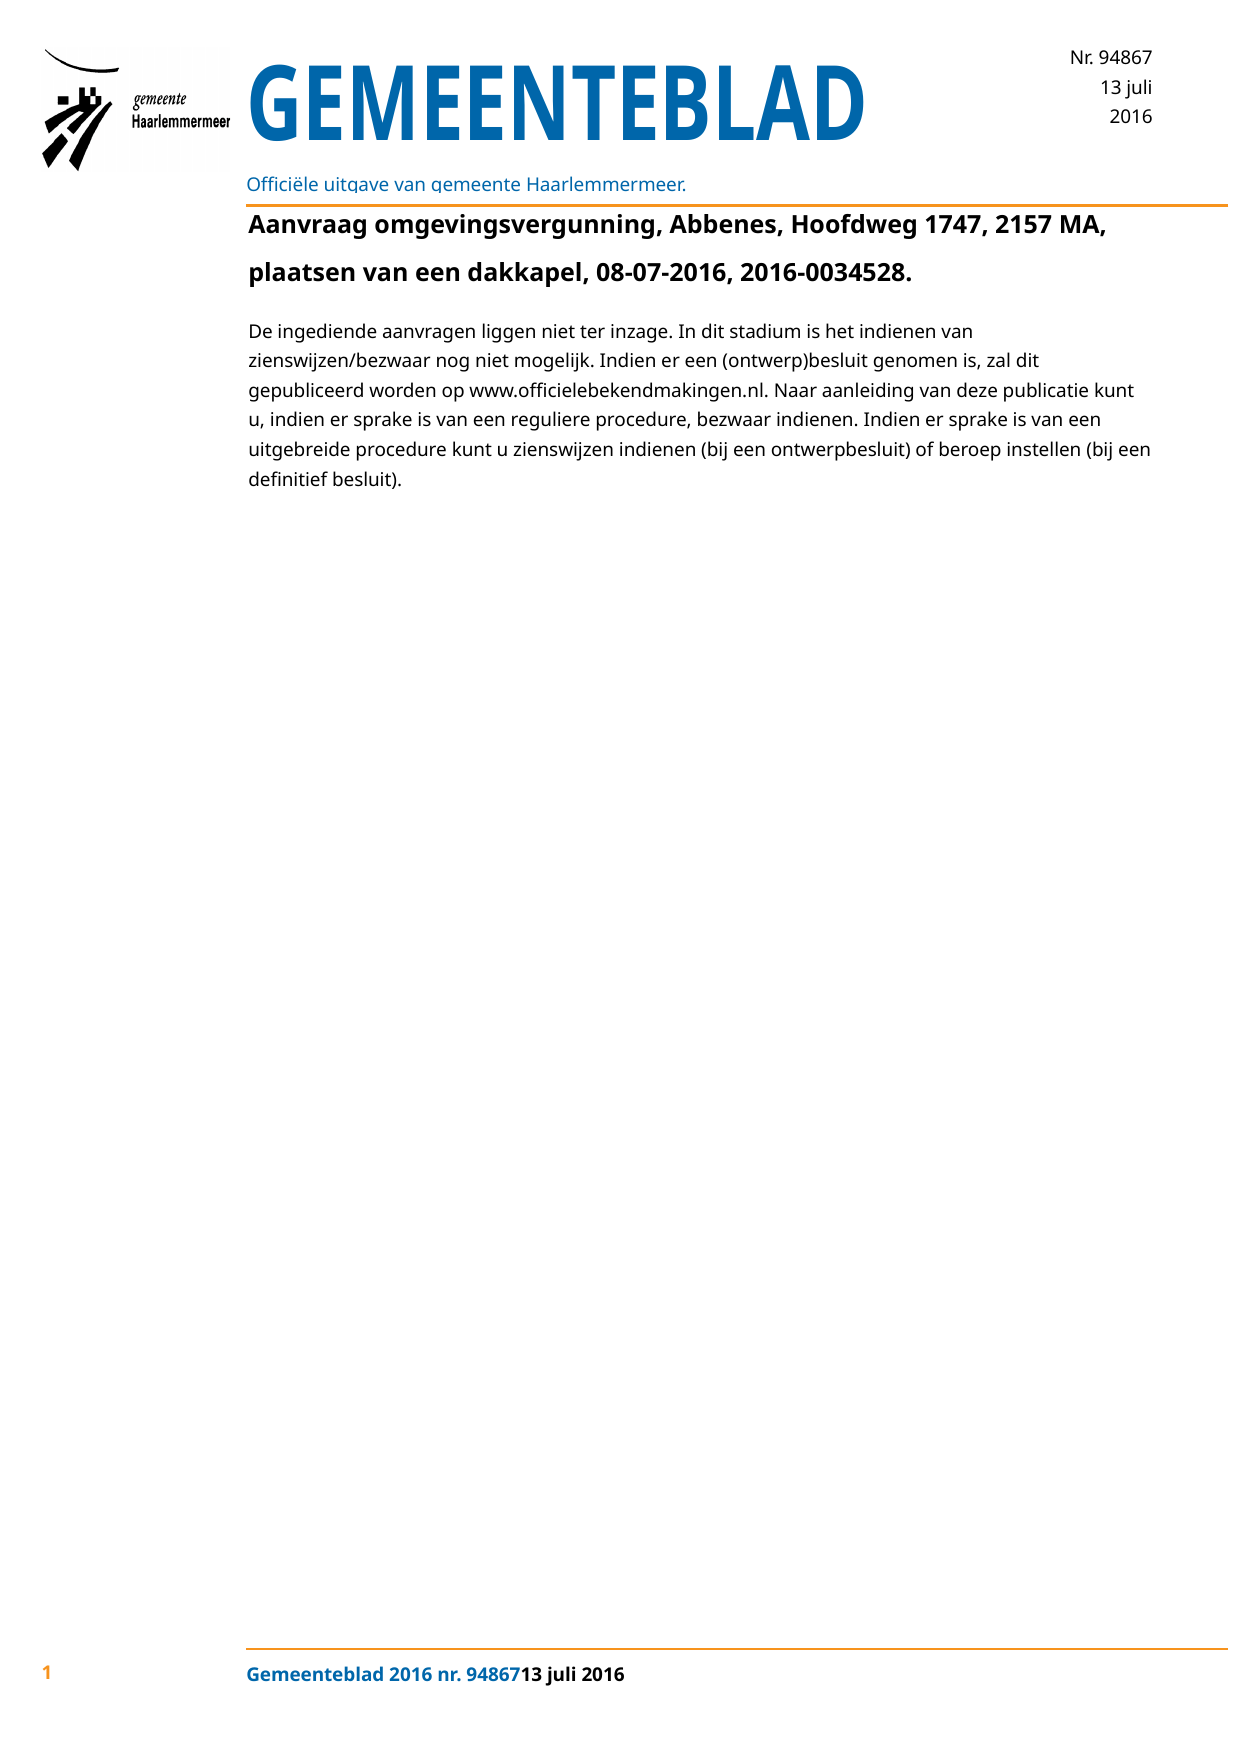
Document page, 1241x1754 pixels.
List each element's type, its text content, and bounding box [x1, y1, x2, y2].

picture [41, 47, 231, 172]
text De ingediende aanvragen liggen niet ter inzage. In dit stadium is het indienen van zienswijzen/bezwaar nog niet mogelijk. Indien er een (ontwerp)besluit genomen is, zal dit gepubliceerd worden op www.officielebekendmakingen.nl. Naar aanleiding van deze publicatie kunt u, indien er sprake is van een reguliere procedure, bezwaar indienen. Indien er sprake is van een uitgebreide procedure kunt u zienswijzen indienen (bij een ontwerpbesluit) of beroep instellen (bij een definitief besluit). [248, 318, 1152, 492]
text Aanvraag omgevingsvergunning, Abbenes, Hoofdweg 1747, 2157 MA, plaatsen van een dakkapel, 08-07-2016, 2016-0034528. [248, 207, 1152, 288]
